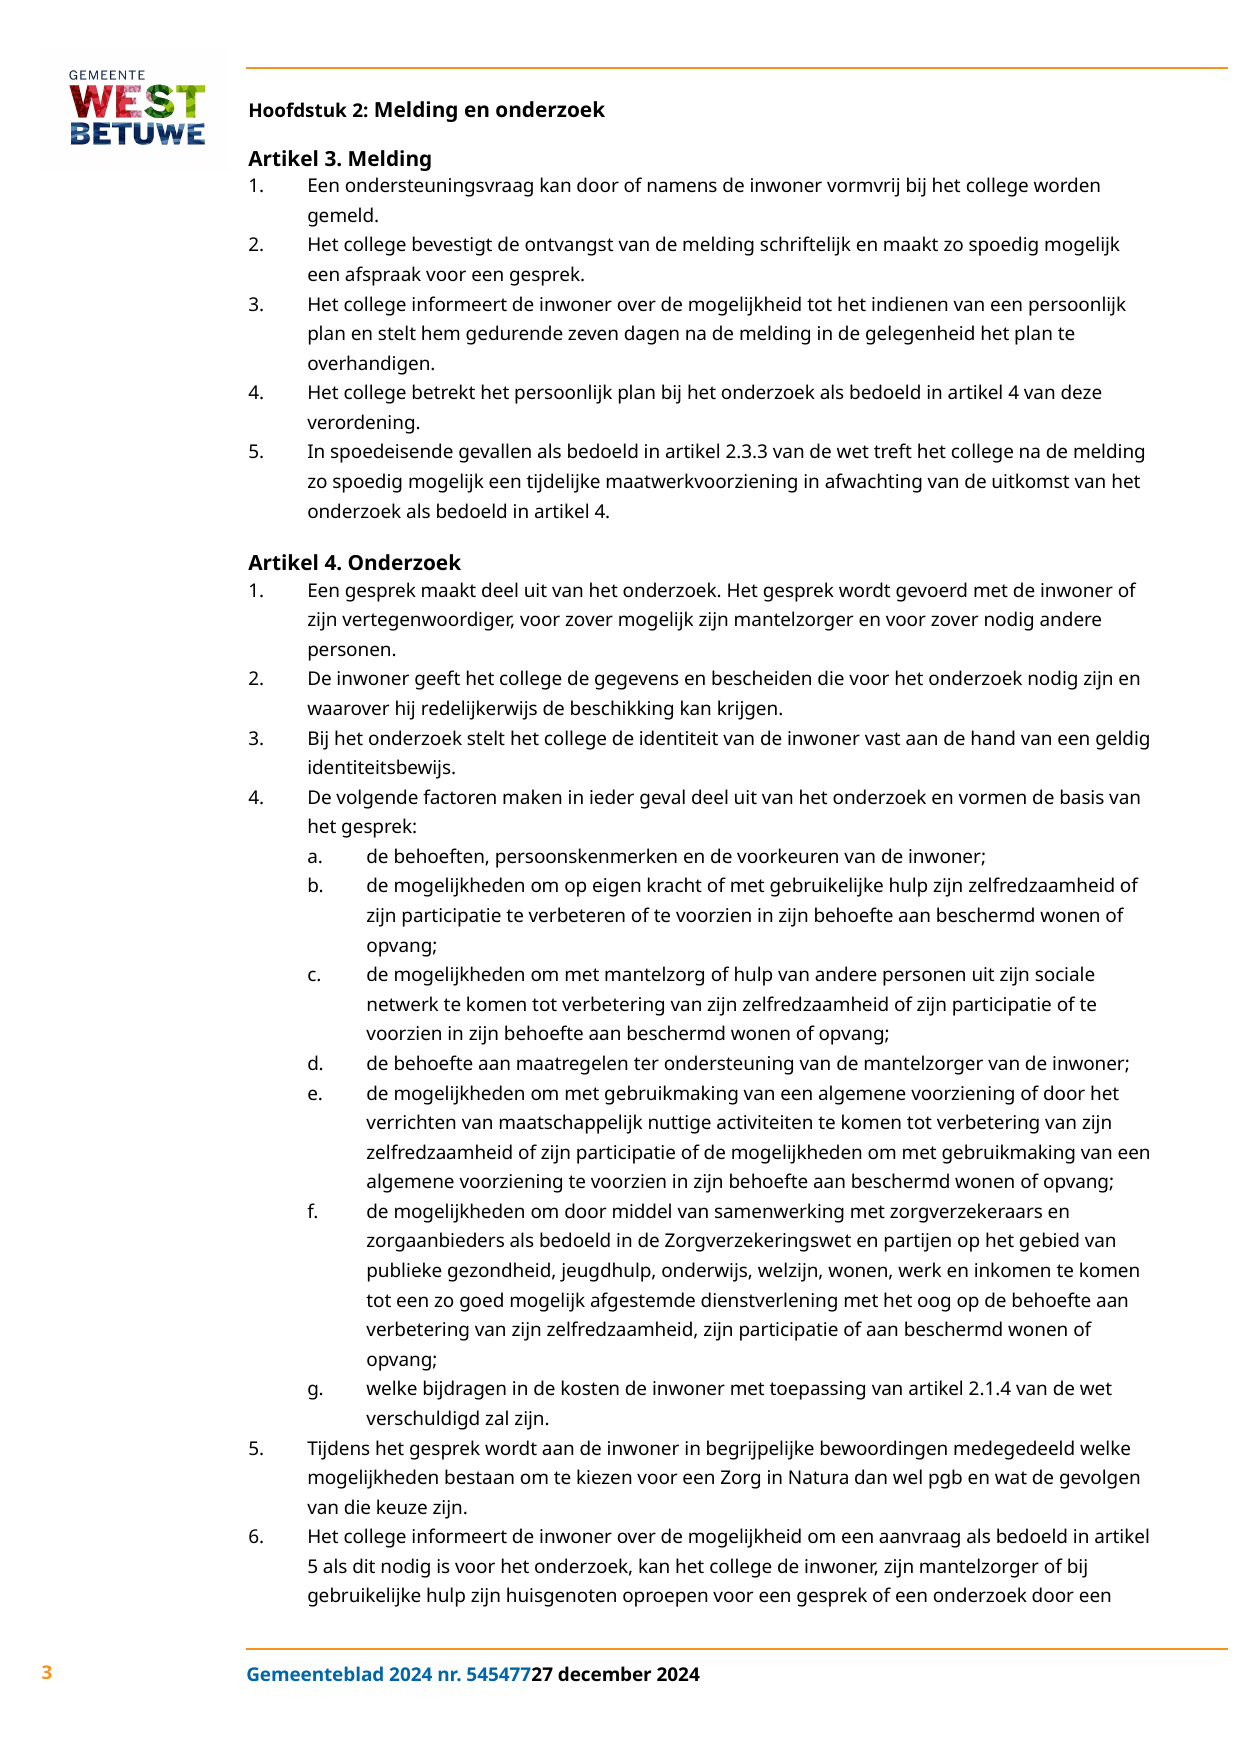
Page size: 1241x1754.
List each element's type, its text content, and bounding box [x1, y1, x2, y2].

text Hoofdstuk 2: Melding en onderzoek [248, 95, 1152, 123]
text Artikel 4. Onderzoek [248, 548, 1152, 577]
list In spoedeisende gevallen als bedoeld in artikel 2.3.3 van de wet treft het college na de melding zo spoedig mogelijk een tijdelijke maatwerkvoorziening in afwachting van de uitkomst van het onderzoek als bedoeld in artikel 4. [248, 439, 1152, 524]
list Het college informeert de inwoner over de mogelijkheid tot het indienen van een persoonlijk plan en stelt hem gedurende zeven dagen na de melding in de gelegenheid het plan te overhandigen. [248, 291, 1152, 376]
text Artikel 3. Melding [248, 144, 1152, 172]
list Tijdens het gesprek wordt aan de inwoner in begrijpelijke bewoordingen medegedeeld welke mogelijkheden bestaan om te kiezen voor een Zorg in Natura dan wel pgb en wat de gevolgen van die keuze zijn. [248, 1435, 1152, 1519]
list Het college informeert de inwoner over de mogelijkheid om een aanvraag als bedoeld in artikel 5 als dit nodig is voor het onderzoek, kan het college de inwoner, zijn mantelzorger of bij gebruikelijke hulp zijn huisgenoten oproepen voor een gesprek of een onderzoek door een [248, 1523, 1152, 1608]
list de mogelijkheden om door middel van samenwerking met zorgverzekeraars en zorgaanbieders als bedoeld in de Zorgverzekeringswet en partijen op het gebied van publieke gezondheid, jeugdhulp, onderwijs, welzijn, wonen, werk en inkomen te komen tot een zo goed mogelijk afgestemde dienstverlening met het oog op de behoefte aan verbetering van zijn zelfredzaamheid, zijn participatie of aan beschermd wonen of opvang; [307, 1198, 1152, 1372]
list Een ondersteuningsvraag kan door of namens de inwoner vormvrij bij het college worden gemeld. [248, 172, 1152, 228]
list de mogelijkheden om met gebruikmaking van een algemene voorziening of door het verrichten van maatschappelijk nuttige activiteiten te komen tot verbetering van zijn zelfredzaamheid of zijn participatie of de mogelijkheden om met gebruikmaking van een algemene voorziening te voorzien in zijn behoefte aan beschermd wonen of opvang; [307, 1080, 1152, 1194]
list welke bijdragen in de kosten de inwoner met toepassing van artikel 2.1.4 van de wet verschuldigd zal zijn. [307, 1376, 1152, 1431]
list Het college betrekt het persoonlijk plan bij het onderzoek als bedoeld in artikel 4 van deze verordening. [248, 379, 1152, 435]
list de mogelijkheden om met mantelzorg of hulp van andere personen uit zijn sociale netwerk te komen tot verbetering van zijn zelfredzaamheid of zijn participatie of te voorzien in zijn behoefte aan beschermd wonen of opvang; [307, 961, 1152, 1046]
list Het college bevestigt de ontvangst van de melding schriftelijk en maakt zo spoedig mogelijk een afspraak voor een gesprek. [248, 232, 1152, 287]
list Een gesprek maakt deel uit van het onderzoek. Het gesprek wordt gevoerd met de inwoner of zijn vertegenwoordiger, voor zover mogelijk zijn mantelzorger en voor zover nodig andere personen. [248, 577, 1152, 662]
list Bij het onderzoek stelt het college de identiteit van de inwoner vast aan de hand van een geldig identiteitsbewijs. [248, 725, 1152, 780]
list De volgende factoren maken in ieder geval deel uit van het onderzoek en vormen de basis van het gesprek: [248, 784, 1152, 839]
list de behoefte aan maatregelen ter ondersteuning van de mantelzorger van de inwoner; [307, 1050, 1152, 1076]
list De inwoner geeft het college de gegevens en bescheiden die voor het onderzoek nodig zijn en waarover hij redelijkerwijs de beschikking kan krijgen. [248, 666, 1152, 721]
picture [41, 47, 231, 172]
list de mogelijkheden om op eigen kracht of met gebruikelijke hulp zijn zelfredzaamheid of zijn participatie te verbeteren of te voorzien in zijn behoefte aan beschermd wonen of opvang; [307, 873, 1152, 957]
list de behoeften, persoonskenmerken en de voorkeuren van de inwoner; [307, 843, 1152, 869]
